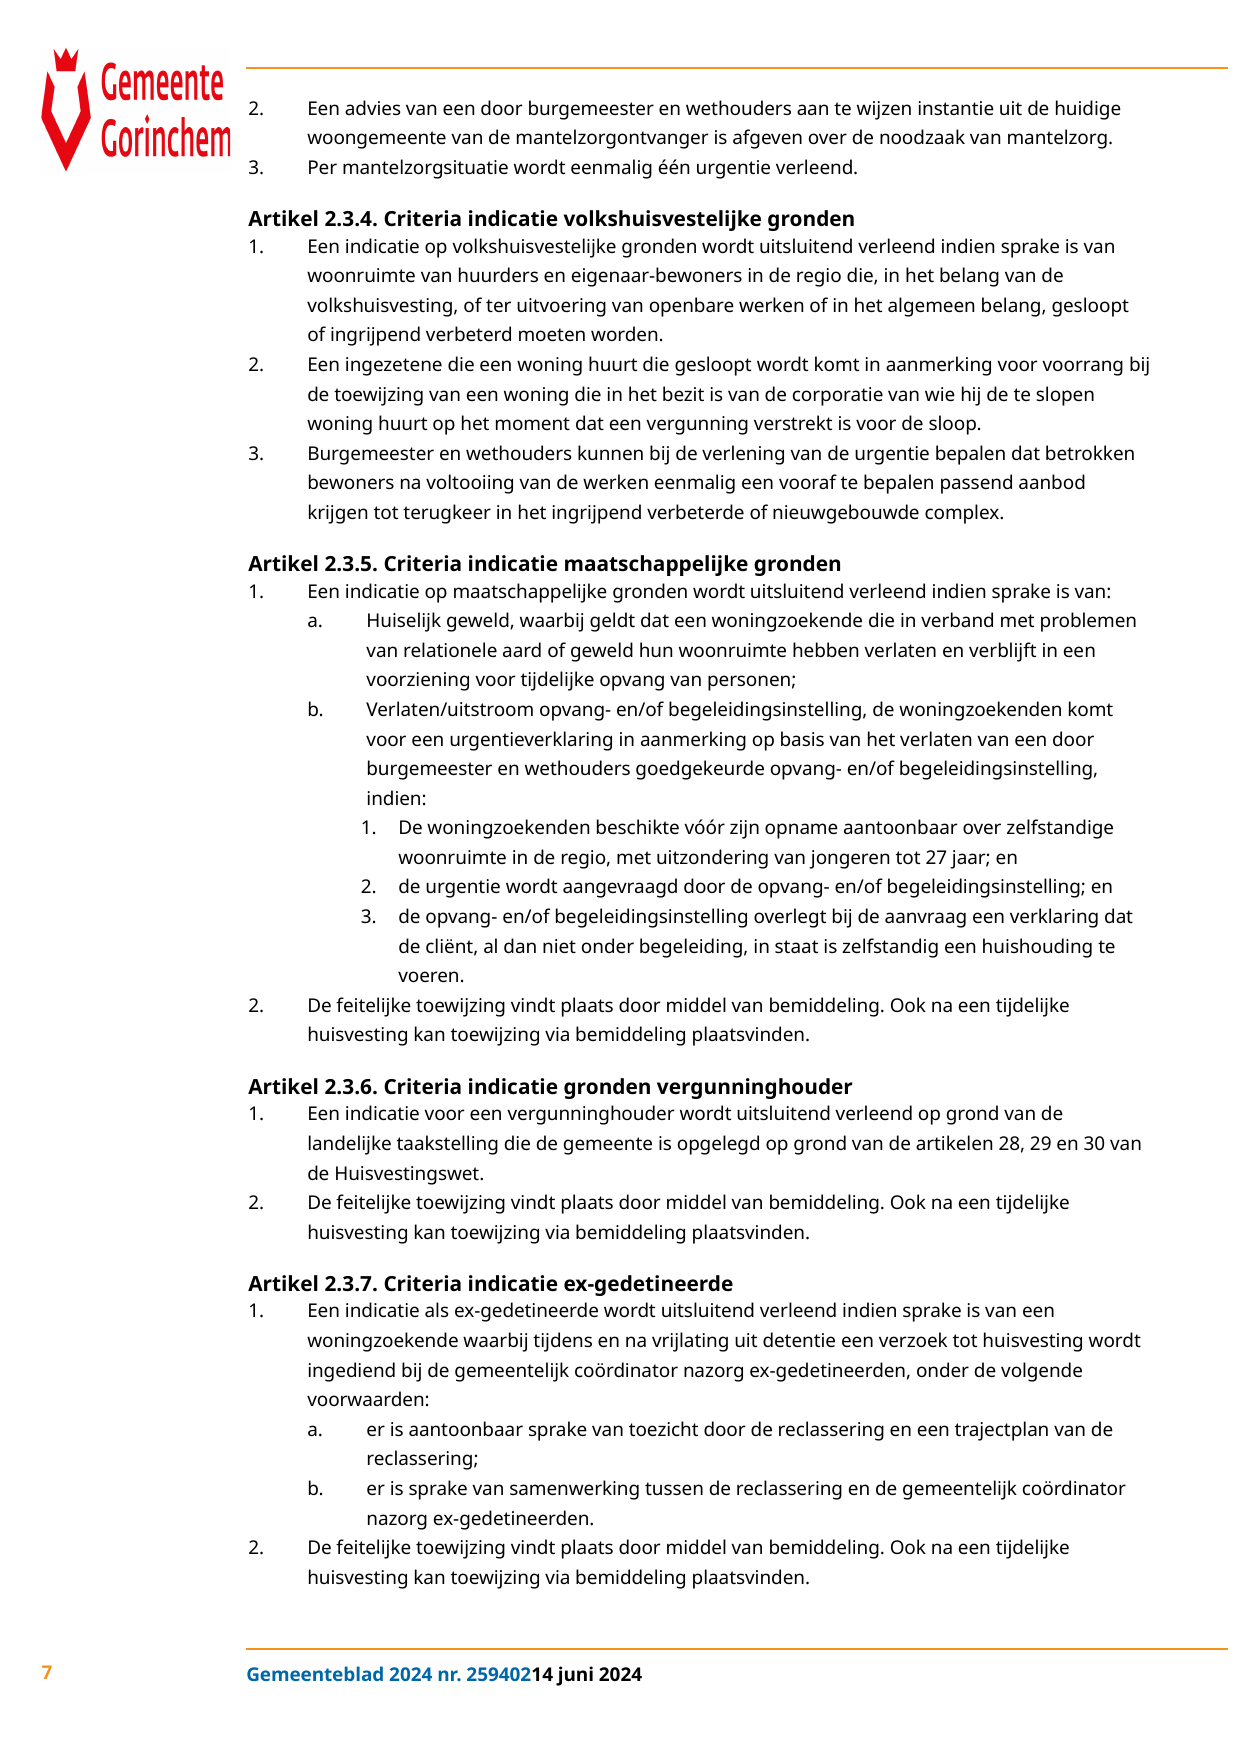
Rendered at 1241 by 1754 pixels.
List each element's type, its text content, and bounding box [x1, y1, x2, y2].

picture [41, 47, 231, 172]
list er is sprake van samenwerking tussen de reclassering en de gemeentelijk coördinator nazorg ex-gedetineerden. [307, 1475, 1152, 1531]
text Artikel 2.3.4. Criteria indicatie volkshuisvestelijke gronden [248, 204, 1152, 233]
list De woningzoekenden beschikte vóór zijn opname aantoonbaar over zelfstandige woonruimte in de regio, met uitzondering van jongeren tot 27 jaar; en [361, 814, 1152, 870]
list Burgemeester en wethouders kunnen bij de verlening van de urgentie bepalen dat betrokken bewoners na voltooiing van de werken eenmalig een vooraf te bepalen passend aanbod krijgen tot terugkeer in het ingrijpend verbeterde of nieuwgebouwde complex. [248, 440, 1152, 525]
list De feitelijke toewijzing vindt plaats door middel van bemiddeling. Ook na een tijdelijke huisvesting kan toewijzing via bemiddeling plaatsvinden. [248, 992, 1152, 1047]
list Een indicatie op maatschappelijke gronden wordt uitsluitend verleend indien sprake is van: [248, 578, 1152, 604]
list er is aantoonbaar sprake van toezicht door de reclassering en een trajectplan van de reclassering; [307, 1416, 1152, 1471]
text Artikel 2.3.7. Criteria indicatie ex-gedetineerde [248, 1269, 1152, 1298]
text Artikel 2.3.5. Criteria indicatie maatschappelijke gronden [248, 549, 1152, 578]
list Een indicatie op volkshuisvestelijke gronden wordt uitsluitend verleend indien sprake is van woonruimte van huurders en eigenaar-bewoners in de regio die, in het belang van de volkshuisvesting, of ter uitvoering van openbare werken of in het algemeen belang, gesloopt of ingrijpend verbeterd moeten worden. [248, 233, 1152, 347]
list Huiselijk geweld, waarbij geldt dat een woningzoekende die in verband met problemen van relationele aard of geweld hun woonruimte hebben verlaten en verblijft in een voorziening voor tijdelijke opvang van personen; [307, 607, 1152, 692]
list Een advies van een door burgemeester en wethouders aan te wijzen instantie uit de huidige woongemeente van de mantelzorgontvanger is afgeven over de noodzaak van mantelzorg. [248, 95, 1152, 150]
list De feitelijke toewijzing vindt plaats door middel van bemiddeling. Ook na een tijdelijke huisvesting kan toewijzing via bemiddeling plaatsvinden. [248, 1189, 1152, 1244]
list de opvang- en/of begeleidingsinstelling overlegt bij de aanvraag een verklaring dat de cliënt, al dan niet onder begeleiding, in staat is zelfstandig een huishouding te voeren. [361, 903, 1152, 988]
list Een indicatie voor een vergunninghouder wordt uitsluitend verleend op grond van de landelijke taakstelling die de gemeente is opgelegd op grond van de artikelen 28, 29 en 30 van de Huisvestingswet. [248, 1101, 1152, 1185]
list De feitelijke toewijzing vindt plaats door middel van bemiddeling. Ook na een tijdelijke huisvesting kan toewijzing via bemiddeling plaatsvinden. [248, 1534, 1152, 1590]
text Artikel 2.3.6. Criteria indicatie gronden vergunninghouder [248, 1072, 1152, 1101]
list Per mantelzorgsituatie wordt eenmalig één urgentie verleend. [248, 154, 1152, 180]
list Verlaten/uitstroom opvang- en/of begeleidingsinstelling, de woningzoekenden komt voor een urgentieverklaring in aanmerking op basis van het verlaten van een door burgemeester en wethouders goedgekeurde opvang- en/of begeleidingsinstelling, indien: [307, 696, 1152, 811]
list Een ingezetene die een woning huurt die gesloopt wordt komt in aanmerking voor voorrang bij de toewijzing van een woning die in het bezit is van de corporatie van wie hij de te slopen woning huurt op het moment dat een vergunning verstrekt is voor de sloop. [248, 351, 1152, 436]
list Een indicatie als ex-gedetineerde wordt uitsluitend verleend indien sprake is van een woningzoekende waarbij tijdens en na vrijlating uit detentie een verzoek tot huisvesting wordt ingediend bij de gemeentelijk coördinator nazorg ex-gedetineerden, onder de volgende voorwaarden: [248, 1298, 1152, 1412]
list de urgentie wordt aangevraagd door de opvang- en/of begeleidingsinstelling; en [361, 874, 1152, 899]
